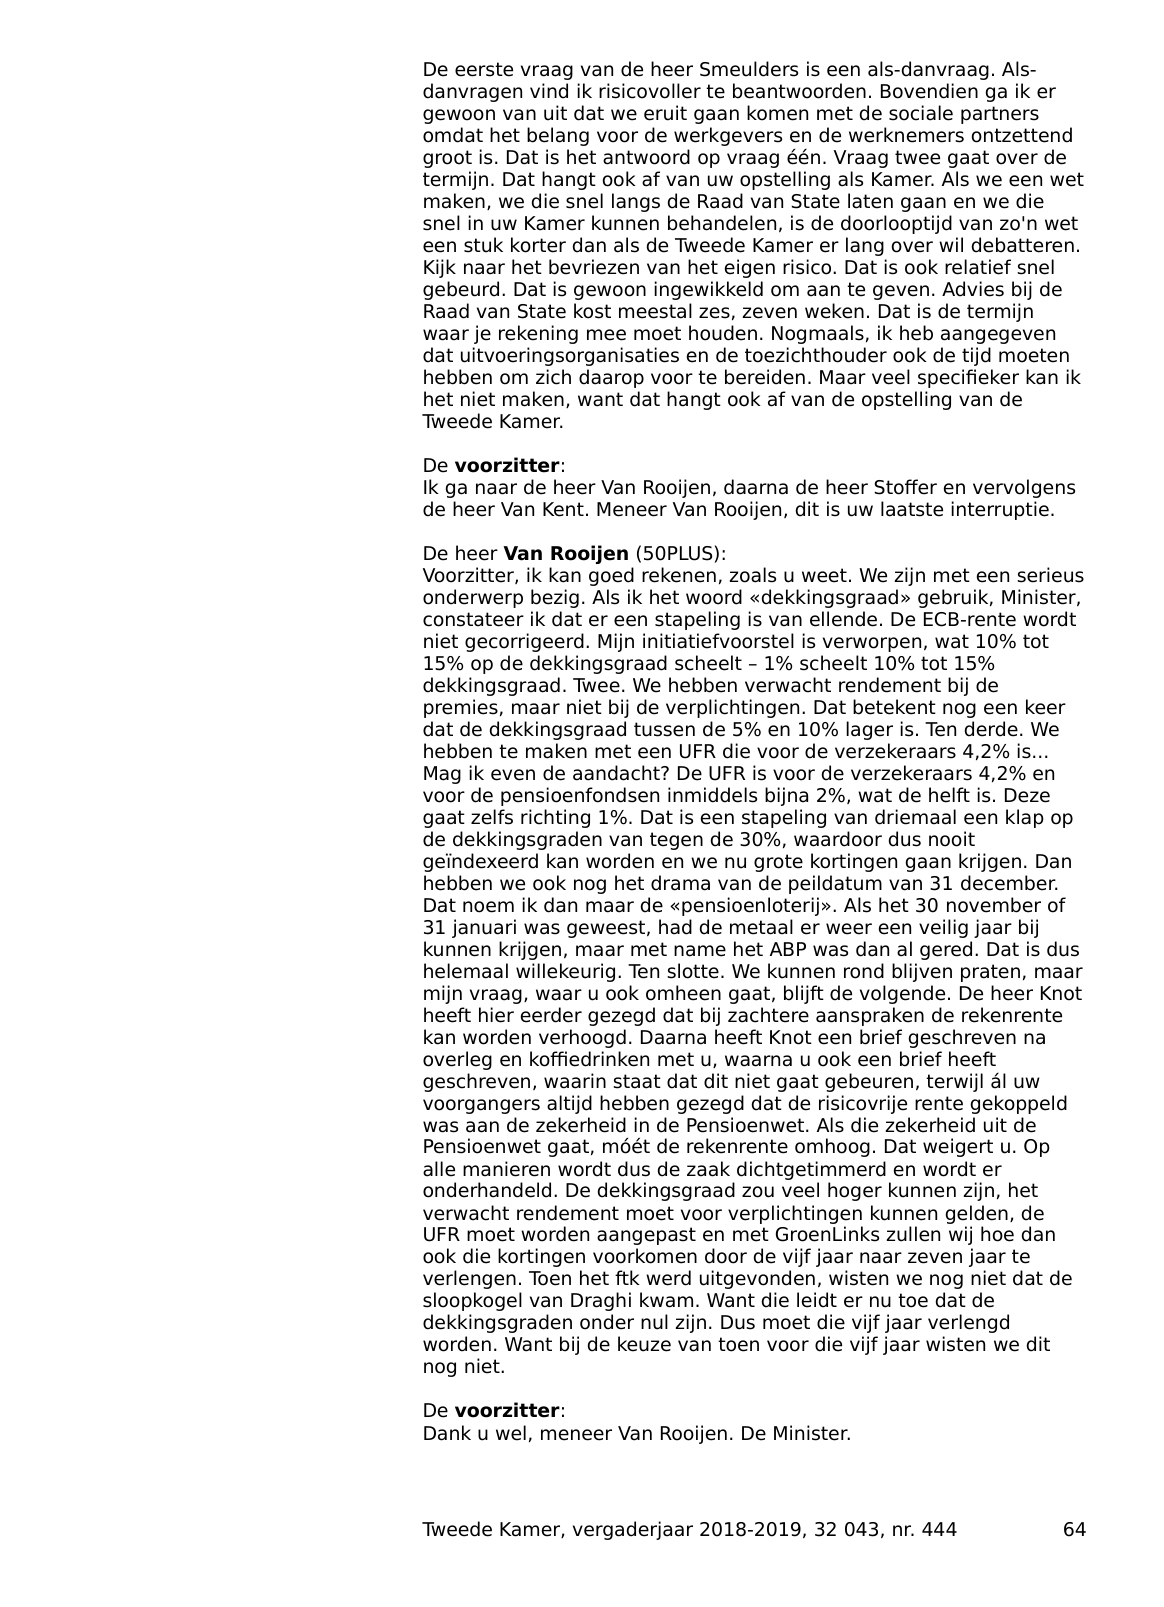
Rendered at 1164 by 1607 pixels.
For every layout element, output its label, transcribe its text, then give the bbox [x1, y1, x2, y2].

text Voorzitter, ik kan goed rekenen, zoals u weet. We zijn met een serieus onderwerp bezig. Als ik het woord «dekkingsgraad» gebruik, Minister, constateer ik dat er een stapeling is van ellende. De ECB-rente wordt niet gecorrigeerd. Mijn initiatiefvoorstel is verworpen, wat 10% tot 15% op de dekkingsgraad scheelt – 1% scheelt 10% tot 15% dekkingsgraad. Twee. We hebben verwacht rendement bij de premies, maar niet bij de verplichtingen. Dat betekent nog een keer dat de dekkingsgraad tussen de 5% en 10% lager is. Ten derde. We hebben te maken met een UFR die voor de verzekeraars 4,2% is... Mag ik even de aandacht? De UFR is voor de verzekeraars 4,2% en voor de pensioenfondsen inmiddels bijna 2%, wat de helft is. Deze gaat zelfs richting 1%. Dat is een stapeling van driemaal een klap op de dekkingsgraden van tegen de 30%, waardoor dus nooit geïndexeerd kan worden en we nu grote kortingen gaan krijgen. Dan hebben we ook nog het drama van de peildatum van 31 december. Dat noem ik dan maar de «pensioenloterij». Als het 30 november of 31 januari was geweest, had de metaal er weer een veilig jaar bij kunnen krijgen, maar met name het ABP was dan al gered. Dat is dus helemaal willekeurig. Ten slotte. We kunnen rond blijven praten, maar mijn vraag, waar u ook omheen gaat, blijft de volgende. De heer Knot heeft hier eerder gezegd dat bij zachtere aanspraken de rekenrente kan worden verhoogd. Daarna heeft Knot een brief geschreven na overleg en koffiedrinken met u, waarna u ook een brief heeft geschreven, waarin staat dat dit niet gaat gebeuren, terwijl ál uw voorgangers altijd hebben gezegd dat de risicovrije rente gekoppeld was aan de zekerheid in de Pensioenwet. Als die zekerheid uit de Pensioenwet gaat, móét de rekenrente omhoog. Dat weigert u. Op alle manieren wordt dus de zaak dichtgetimmerd en wordt er onderhandeld. De dekkingsgraad zou veel hoger kunnen zijn, het verwacht rendement moet voor verplichtingen kunnen gelden, de UFR moet worden aangepast en met GroenLinks zullen wij hoe dan ook die kortingen voorkomen door de vijf jaar naar zeven jaar te verlengen. Toen het ftk werd uitgevonden, wisten we nog niet dat de sloopkogel van Draghi kwam. Want die leidt er nu toe dat de dekkingsgraden onder nul zijn. Dus moet die vijf jaar verlengd worden. Want bij de keuze van toen voor die vijf jaar wisten we dit nog niet. [422, 565, 1087, 1378]
text Ik ga naar de heer Van Rooijen, daarna de heer Stoffer en vervolgens de heer Van Kent. Meneer Van Rooijen, dit is uw laatste interruptie. [422, 477, 1087, 521]
text De voorzitter: [422, 455, 1087, 477]
text Dank u wel, meneer Van Rooijen. De Minister. [422, 1422, 1087, 1444]
text De voorzitter: [422, 1400, 1087, 1422]
text De eerste vraag van de heer Smeulders is een als-danvraag. Als-danvragen vind ik risicovoller te beantwoorden. Bovendien ga ik er gewoon van uit dat we eruit gaan komen met de sociale partners omdat het belang voor de werkgevers en de werknemers ontzettend groot is. Dat is het antwoord op vraag één. Vraag twee gaat over de termijn. Dat hangt ook af van uw opstelling als Kamer. Als we een wet maken, we die snel langs de Raad van State laten gaan en we die snel in uw Kamer kunnen behandelen, is de doorlooptijd van zo'n wet een stuk korter dan als de Tweede Kamer er lang over wil debatteren. Kijk naar het bevriezen van het eigen risico. Dat is ook relatief snel gebeurd. Dat is gewoon ingewikkeld om aan te geven. Advies bij de Raad van State kost meestal zes, zeven weken. Dat is de termijn waar je rekening mee moet houden. Nogmaals, ik heb aangegeven dat uitvoeringsorganisaties en de toezichthouder ook de tijd moeten hebben om zich daarop voor te bereiden. Maar veel specifieker kan ik het niet maken, want dat hangt ook af van de opstelling van de Tweede Kamer. [422, 59, 1087, 433]
text De heer Van Rooijen (50PLUS): [422, 543, 1087, 565]
